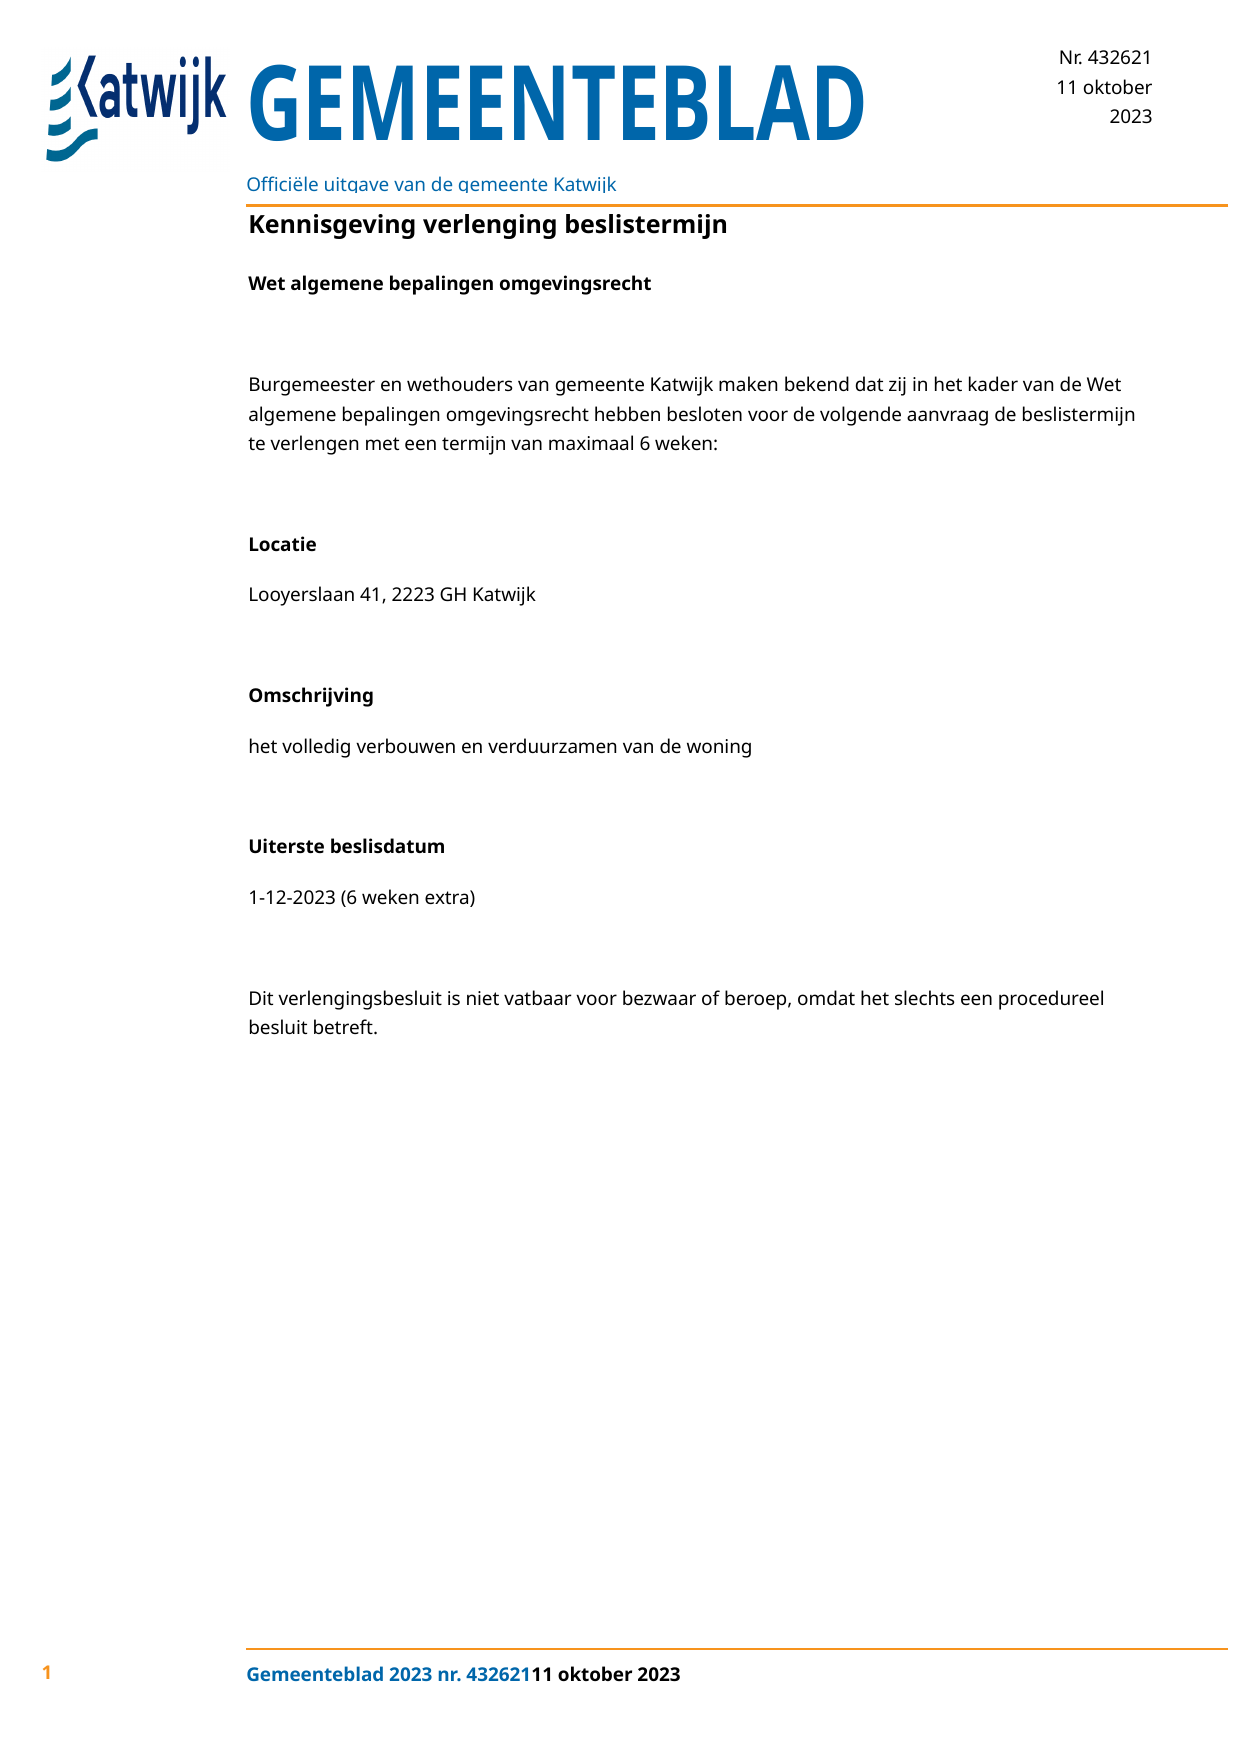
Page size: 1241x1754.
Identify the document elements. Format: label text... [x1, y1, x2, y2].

picture [41, 47, 231, 172]
text Dit verlengingsbesluit is niet vatbaar voor bezwaar of beroep, omdat het slechts een procedureel besluit betreft. [248, 985, 1152, 1040]
text Omschrijving [248, 682, 1152, 708]
text 1-12-2023 (6 weken extra) [248, 884, 1152, 910]
text Wet algemene bepalingen omgevingsrecht [248, 270, 1152, 296]
text Looyerslaan 41, 2223 GH Katwijk [248, 582, 1152, 607]
text Burgemeester en wethouders van gemeente Katwijk maken bekend dat zij in het kader van de Wet algemene bepalingen omgevingsrecht hebben besloten voor de volgende aanvraag de beslistermijn te verlengen met een termijn van maximaal 6 weken: [248, 371, 1152, 456]
text Uiterste beslisdatum [248, 834, 1152, 859]
text het volledig verbouwen en verduurzamen van de woning [248, 733, 1152, 758]
text Locatie [248, 531, 1152, 557]
text Kennisgeving verlenging beslistermijn [248, 207, 1152, 241]
